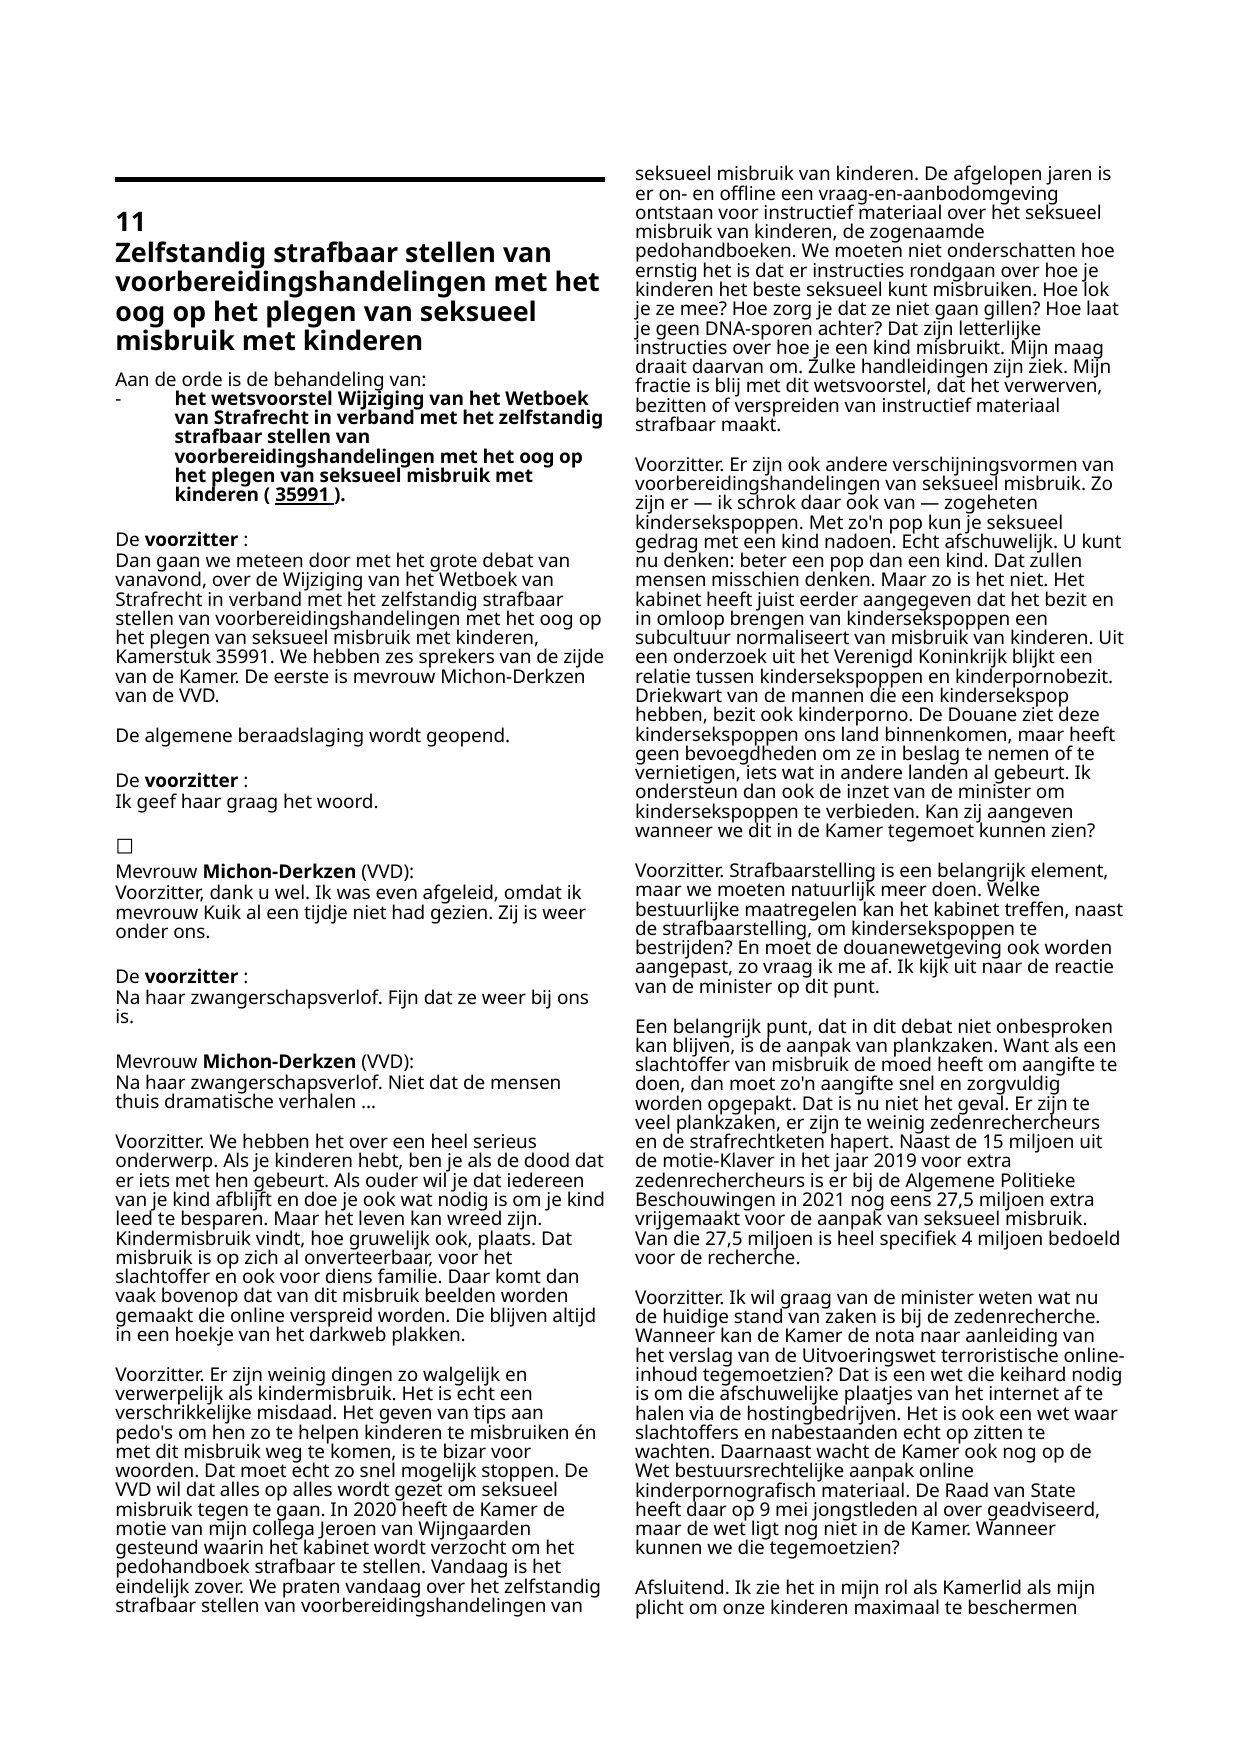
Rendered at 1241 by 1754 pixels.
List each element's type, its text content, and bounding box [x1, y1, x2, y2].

text Een belangrijk punt, dat in dit debat niet onbesproken kan blijven, is de aanpak van plankzaken. Want als een slachtoffer van misbruik de moed heeft om aangifte te doen, dan moet zo'n aangifte snel en zorgvuldig worden opgepakt. Dat is nu niet het geval. Er zijn te veel plankzaken, er zijn te weinig zedenrechercheurs en de strafrechtketen hapert. Naast de 15 miljoen uit de motie-Klaver in het jaar 2019 voor extra zedenrechercheurs is er bij de Algemene Politieke Beschouwingen in 2021 nog eens 27,5 miljoen extra vrijgemaakt voor de aanpak van seksueel misbruik. Van die 27,5 miljoen is heel specifiek 4 miljoen bedoeld voor de recherche. [635, 1018, 1125, 1268]
text 11 [115, 203, 605, 239]
text De voorzitter : [115, 526, 605, 552]
text Na haar zwangerschapsverlof. Niet dat de mensen thuis dramatische verhalen … [115, 1074, 605, 1112]
list het wetsvoorstel Wijziging van het Wetboek van Strafrecht in verband met het zelfstandig strafbaar stellen van voorbereidingshandelingen met het oog op het plegen van seksueel misbruik met kinderen ( 35991 ). [115, 390, 605, 506]
text Voorzitter. Ik wil graag van de minister weten wat nu de huidige stand van zaken is bij de zedenrecherche. Wanneer kan de Kamer de nota naar aanleiding van het verslag van de Uitvoeringswet terroristische online-inhoud tegemoetzien? Dat is een wet die keihard nodig is om die afschuwelijke plaatjes van het internet af te halen via de hostingbedrijven. Het is ook een wet waar slachtoffers en nabestaanden echt op zitten te wachten. Daarnaast wacht de Kamer ook nog op de Wet bestuursrechtelijke aanpak online kinderpornografisch materiaal. De Raad van State heeft daar op 9 mei jongstleden al over geadviseerd, maar de wet ligt nog niet in de Kamer. Wanneer kunnen we die tegemoetzien? [635, 1289, 1125, 1559]
text ⬜ [115, 833, 605, 859]
text Aan de orde is de behandeling van: [115, 371, 605, 390]
text Voorzitter. Er zijn ook andere verschijningsvormen van voorbereidingshandelingen van seksueel misbruik. Zo zijn er — ik schrok daar ook van — zogeheten kindersekspoppen. Met zo'n pop kun je seksueel gedrag met een kind nadoen. Echt afschuwelijk. U kunt nu denken: beter een pop dan een kind. Dat zullen mensen misschien denken. Maar zo is het niet. Het kabinet heeft juist eerder aangegeven dat het bezit en in omloop brengen van kindersekspoppen een subcultuur normaliseert van misbruik van kinderen. Uit een onderzoek uit het Verenigd Koninkrijk blijkt een relatie tussen kindersekspoppen en kinderpornobezit. Driekwart van de mannen die een kindersekspop hebben, bezit ook kinderporno. De Douane ziet deze kindersekspoppen ons land binnenkomen, maar heeft geen bevoegdheden om ze in beslag te nemen of te vernietigen, iets wat in andere landen al gebeurt. Ik ondersteun dan ook de inzet van de minister om kindersekspoppen te verbieden. Kan zij aangeven wanneer we dit in de Kamer tegemoet kunnen zien? [635, 456, 1125, 841]
text Voorzitter. We hebben het over een heel serieus onderwerp. Als je kinderen hebt, ben je als de dood dat er iets met hen gebeurt. Als ouder wil je dat iedereen van je kind afblijft en doe je ook wat nodig is om je kind leed te besparen. Maar het leven kan wreed zijn. Kindermisbruik vindt, hoe gruwelijk ook, plaats. Dat misbruik is op zich al onverteerbaar, voor het slachtoffer en ook voor diens familie. Daar komt dan vaak bovenop dat van dit misbruik beelden worden gemaakt die online verspreid worden. Die blijven altijd in een hoekje van het darkweb plakken. [115, 1133, 605, 1345]
text De voorzitter : [115, 963, 605, 989]
text Voorzitter. Er zijn weinig dingen zo walgelijk en verwerpelijk als kindermisbruik. Het is echt een verschrikkelijke misdaad. Het geven van tips aan pedo's om hen zo te helpen kinderen te misbruiken én met dit misbruik weg te komen, is te bizar voor woorden. Dat moet echt zo snel mogelijk stoppen. De VVD wil dat alles op alles wordt gezet om seksueel misbruik tegen te gaan. In 2020 heeft de Kamer de motie van mijn collega Jeroen van Wijngaarden gesteund waarin het kabinet wordt verzocht om het pedohandboek strafbaar te stellen. Vandaag is het eindelijk zover. We praten vandaag over het zelfstandig strafbaar stellen van voorbereidingshandelingen van [115, 1366, 605, 1616]
text Mevrouw Michon-Derkzen (VVD): [115, 1048, 605, 1074]
text Voorzitter. Strafbaarstelling is een belangrijk element, maar we moeten natuurlijk meer doen. Welke bestuurlijke maatregelen kan het kabinet treffen, naast de strafbaarstelling, om kindersekspoppen te bestrijden? En moet de douanewetgeving ook worden aangepast, zo vraag ik me af. Ik kijk uit naar de reactie van de minister op dit punt. [635, 862, 1125, 997]
text Ik geef haar graag het woord. [115, 793, 605, 812]
text Na haar zwangerschapsverlof. Fijn dat ze weer bij ons is. [115, 989, 605, 1027]
text seksueel misbruik van kinderen. De afgelopen jaren is er on- en offline een vraag-en-aanbodomgeving ontstaan voor instructief materiaal over het seksueel misbruik van kinderen, de zogenaamde pedohandboeken. We moeten niet onderschatten hoe ernstig het is dat er instructies rondgaan over hoe je kinderen het beste seksueel kunt misbruiken. Hoe lok je ze mee? Hoe zorg je dat ze niet gaan gillen? Hoe laat je geen DNA-sporen achter? Dat zijn letterlijke instructies over hoe je een kind misbruikt. Mijn maag draait daarvan om. Zulke handleidingen zijn ziek. Mijn fractie is blij met dit wetsvoorstel, dat het verwerven, bezitten of verspreiden van instructief materiaal strafbaar maakt. [635, 165, 1125, 435]
text De algemene beraadslaging wordt geopend. [115, 727, 605, 746]
text Mevrouw Michon-Derkzen (VVD): [115, 859, 605, 884]
text Zelfstandig strafbaar stellen van voorbereidingshandelingen met het oog op het plegen van seksueel misbruik met kinderen [115, 239, 605, 371]
text Voorzitter, dank u wel. Ik was even afgeleid, omdat ik mevrouw Kuik al een tijdje niet had gezien. Zij is weer onder ons. [115, 884, 605, 942]
text Dan gaan we meteen door met het grote debat van vanavond, over de Wijziging van het Wetboek van Strafrecht in verband met het zelfstandig strafbaar stellen van voorbereidingshandelingen met het oog op het plegen van seksueel misbruik met kinderen, Kamerstuk 35991. We hebben zes sprekers van de zijde van de Kamer. De eerste is mevrouw Michon-Derkzen van de VVD. [115, 552, 605, 706]
text Afsluitend. Ik zie het in mijn rol als Kamerlid als mijn plicht om onze kinderen maximaal te beschermen [635, 1579, 1125, 1618]
text De voorzitter : [115, 767, 605, 793]
